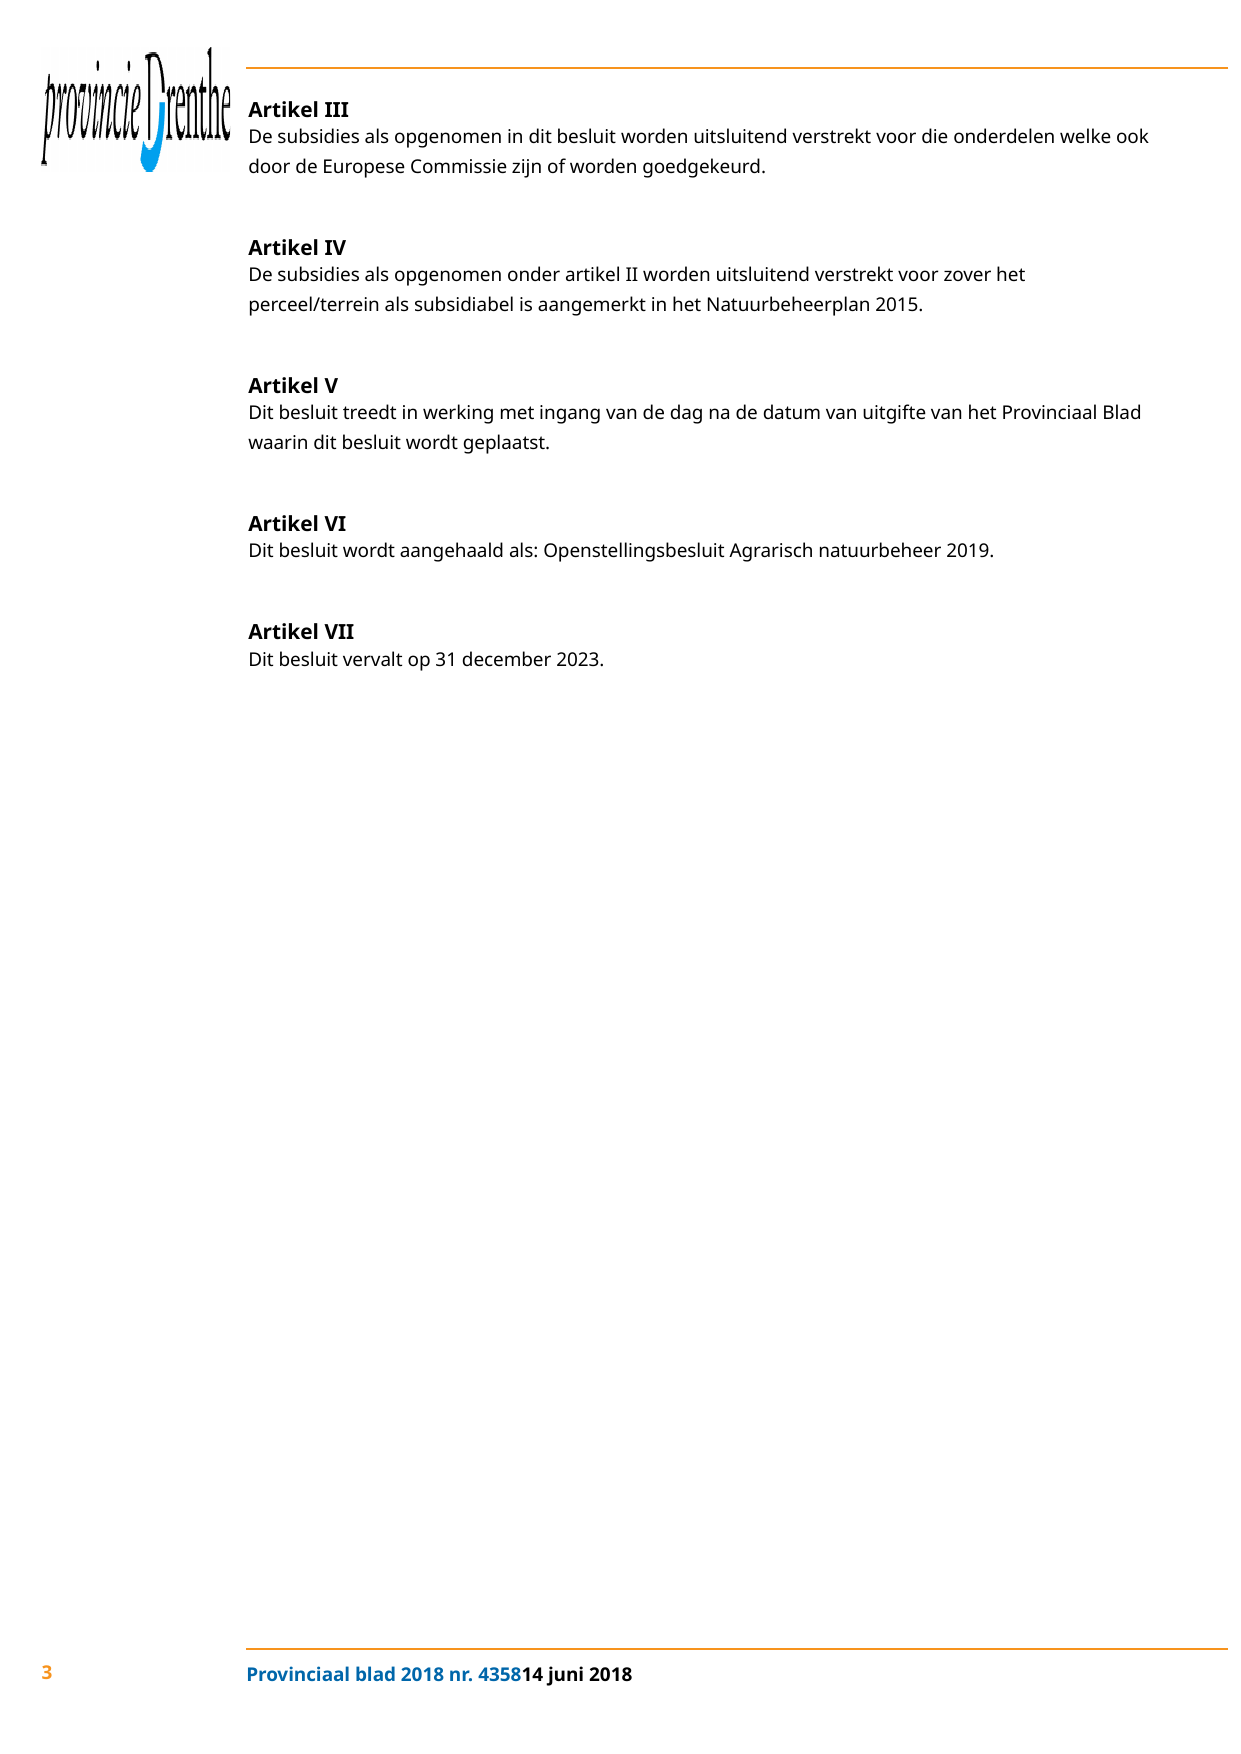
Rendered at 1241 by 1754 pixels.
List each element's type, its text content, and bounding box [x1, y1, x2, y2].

text Artikel VII [248, 617, 1152, 646]
text Dit besluit treedt in werking met ingang van de dag na de datum van uitgifte van het Provinciaal Blad waarin dit besluit wordt geplaatst. [248, 399, 1152, 454]
text Artikel VI [248, 509, 1152, 537]
text Artikel V [248, 371, 1152, 399]
text De subsidies als opgenomen onder artikel II worden uitsluitend verstrekt voor zover het perceel/terrein als subsidiabel is aangemerkt in het Natuurbeheerplan 2015. [248, 261, 1152, 317]
text Artikel IV [248, 233, 1152, 261]
text Dit besluit wordt aangehaald als: Openstellingsbesluit Agrarisch natuurbeheer 2019. [248, 537, 1152, 563]
text Dit besluit vervalt op 31 december 2023. [248, 646, 1152, 671]
text Artikel III [248, 95, 1152, 123]
picture [41, 47, 231, 172]
text De subsidies als opgenomen in dit besluit worden uitsluitend verstrekt voor die onderdelen welke ook door de Europese Commissie zijn of worden goedgekeurd. [248, 123, 1152, 178]
